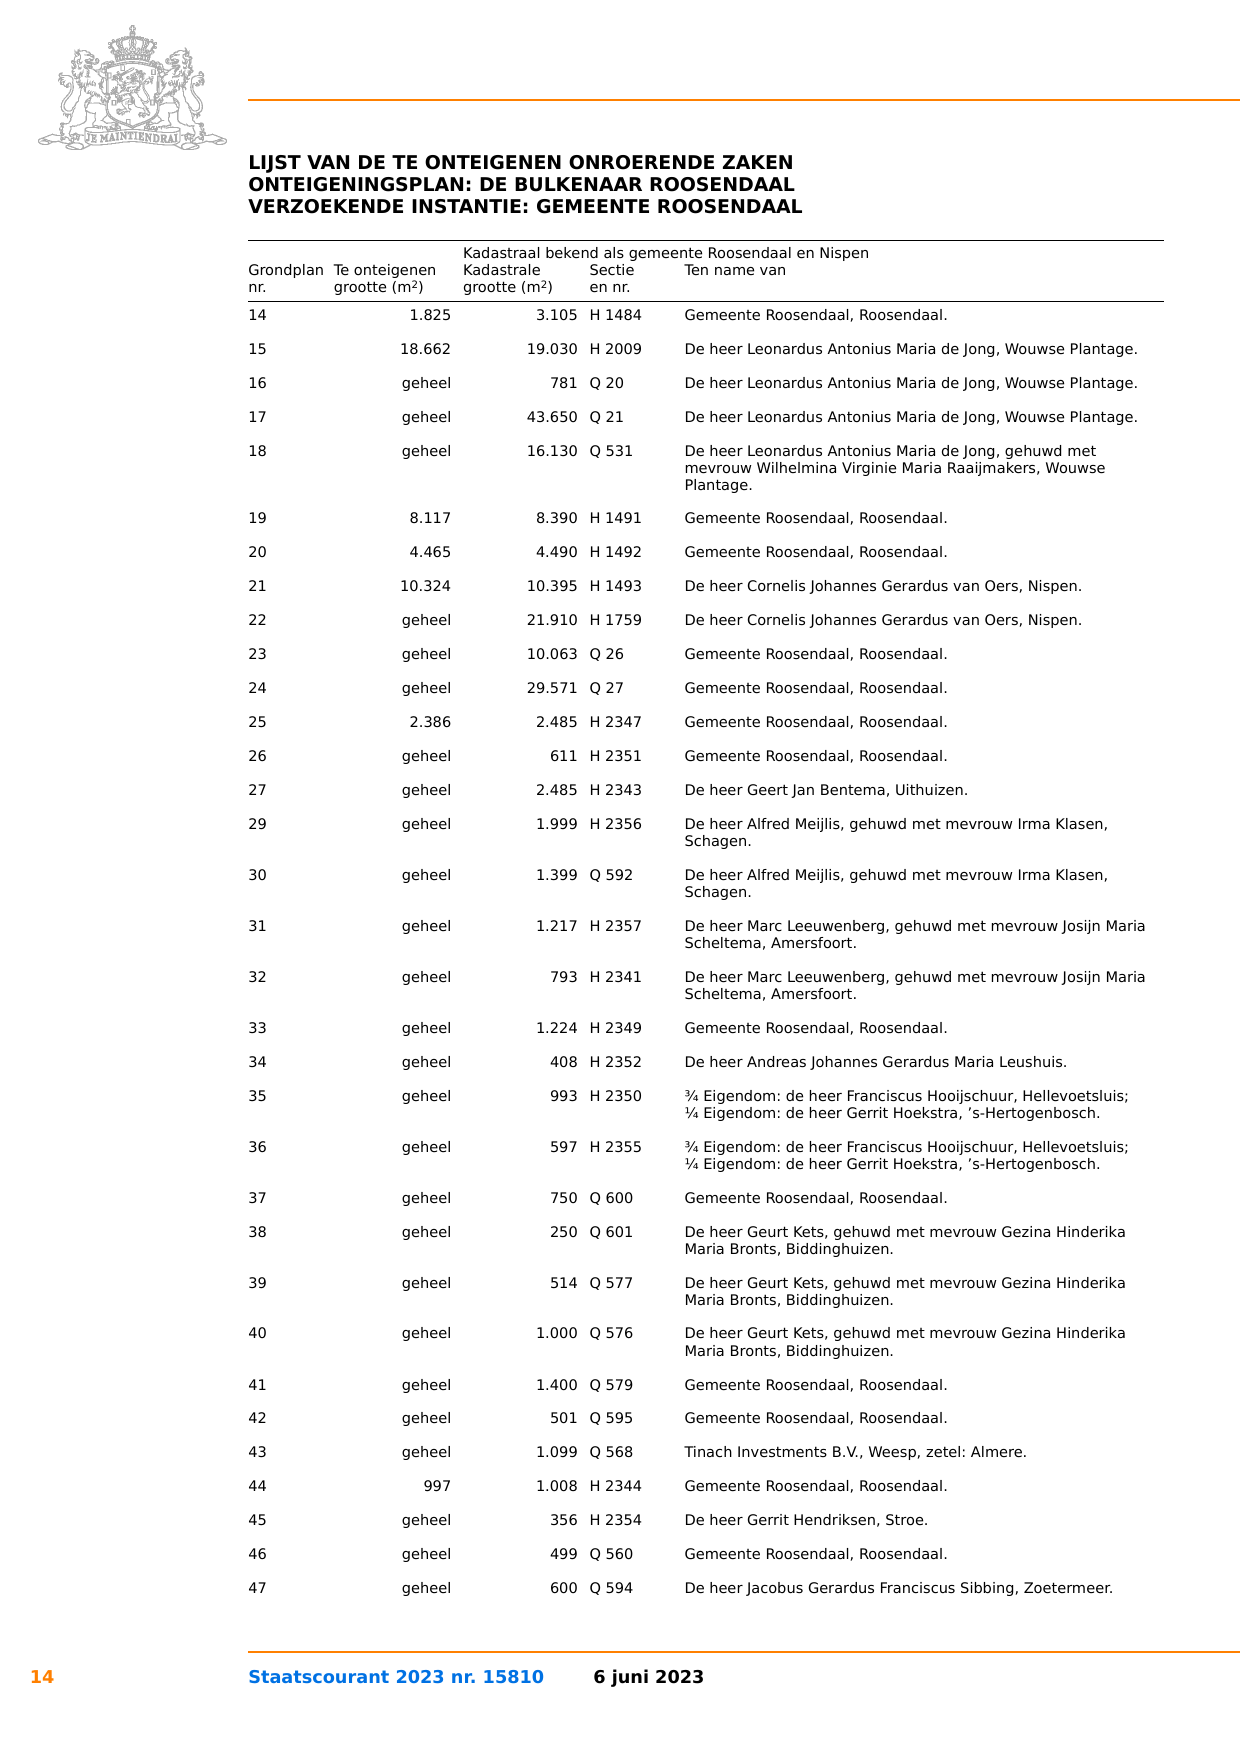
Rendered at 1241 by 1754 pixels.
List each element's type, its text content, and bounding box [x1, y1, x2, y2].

table_cell geheel [328, 646, 457, 663]
table_cell Sectie en nr. [584, 262, 678, 301]
table_cell geheel [328, 1088, 457, 1122]
table_cell [248, 663, 328, 680]
table_cell Gemeente Roosendaal, Roosendaal. [679, 748, 1163, 765]
table_cell 32 [248, 969, 328, 1003]
table_cell Gemeente Roosendaal, Roosendaal. [679, 1546, 1163, 1563]
table_cell De heer Cornelis Johannes Gerardus van Oers, Nispen. [679, 612, 1163, 629]
table_cell De heer Geurt Kets, gehuwd met mevrouw Gezina Hinderika Maria Bronts, Biddinghuizen. [679, 1275, 1163, 1308]
table_cell 499 [457, 1546, 583, 1563]
table_cell De heer Andreas Johannes Gerardus Maria Leushuis. [679, 1054, 1163, 1071]
table_cell [328, 731, 457, 748]
table_cell [457, 765, 583, 782]
table_cell geheel [328, 1190, 457, 1207]
table_cell [679, 1309, 1163, 1325]
table_cell [679, 1495, 1163, 1512]
table_cell [457, 1495, 583, 1512]
table_cell [457, 1427, 583, 1444]
table_cell 356 [457, 1512, 583, 1529]
table_cell [457, 1393, 583, 1410]
table_cell 19 [248, 510, 328, 527]
table_cell [328, 1071, 457, 1088]
table_cell 8.117 [328, 510, 457, 527]
table_cell ¾ Eigendom: de heer Franciscus Hooijschuur, Hellevoetsluis; ¼ Eigendom: de heer Gerrit Hoekstra, ’s-Hertogenbosch. [679, 1088, 1163, 1122]
table_cell [584, 1173, 678, 1189]
table_cell 44 [248, 1478, 328, 1495]
table_cell [679, 1529, 1163, 1546]
table_cell [584, 595, 678, 612]
table_cell [248, 901, 328, 918]
table_cell [584, 765, 678, 782]
table_cell 1.999 [457, 816, 583, 850]
table_cell [584, 494, 678, 510]
table_cell Gemeente Roosendaal, Roosendaal. [679, 1020, 1163, 1037]
table_cell 30 [248, 867, 328, 901]
table_cell [679, 1393, 1163, 1410]
table_cell 39 [248, 1275, 328, 1308]
table_cell 29.571 [457, 680, 583, 697]
table_cell [248, 324, 328, 341]
table_cell [248, 1461, 328, 1478]
table_cell [679, 1207, 1163, 1223]
table_cell geheel [328, 375, 457, 392]
table_cell Q 592 [584, 867, 678, 901]
table_cell [457, 1037, 583, 1054]
table_cell 1.224 [457, 1020, 583, 1037]
table_cell 46 [248, 1546, 328, 1563]
table_cell De heer Leonardus Antonius Maria de Jong, Wouwse Plantage. [679, 409, 1163, 426]
table_cell [584, 663, 678, 680]
table_cell [328, 1207, 457, 1223]
table_cell 250 [457, 1224, 583, 1257]
table_cell H 1759 [584, 612, 678, 629]
table_header [248, 241, 457, 262]
table_cell Tinach Investments B.V., Weesp, zetel: Almere. [679, 1444, 1163, 1461]
table_cell 10.324 [328, 578, 457, 595]
table_cell [584, 324, 678, 341]
table_cell [328, 595, 457, 612]
table_cell Q 579 [584, 1376, 678, 1393]
table_cell [457, 494, 583, 510]
table_cell [248, 595, 328, 612]
table_cell Gemeente Roosendaal, Roosendaal. [679, 1376, 1163, 1393]
table_cell [328, 1122, 457, 1139]
table_cell [457, 850, 583, 867]
table_cell [679, 392, 1163, 408]
table_cell H 2343 [584, 782, 678, 799]
table_cell [679, 358, 1163, 374]
table_cell 501 [457, 1410, 583, 1427]
table_cell Q 20 [584, 375, 678, 392]
table_cell geheel [328, 680, 457, 697]
table_cell 514 [457, 1275, 583, 1308]
table_cell [679, 561, 1163, 578]
table_cell [328, 1393, 457, 1410]
table_cell 781 [457, 375, 583, 392]
table_cell geheel [328, 1376, 457, 1393]
table_cell H 1484 [584, 302, 678, 324]
table_cell H 2351 [584, 748, 678, 765]
table_cell [248, 1309, 328, 1325]
table_cell [679, 1173, 1163, 1189]
table_cell 600 [457, 1580, 583, 1597]
table_cell Gemeente Roosendaal, Roosendaal. [679, 1478, 1163, 1495]
table_cell 18 [248, 443, 328, 493]
table_cell [457, 324, 583, 341]
table_cell [328, 1359, 457, 1376]
table_cell Q 531 [584, 443, 678, 493]
table_cell [679, 1122, 1163, 1139]
table_cell [248, 561, 328, 578]
table_cell [457, 1309, 583, 1325]
table_cell 24 [248, 680, 328, 697]
table_cell [457, 731, 583, 748]
table_cell 16.130 [457, 443, 583, 493]
table_cell geheel [328, 1546, 457, 1563]
table_cell [328, 1529, 457, 1546]
table_cell geheel [328, 1410, 457, 1427]
table_cell geheel [328, 1020, 457, 1037]
table_cell 18.662 [328, 341, 457, 358]
table_cell Q 26 [584, 646, 678, 663]
table_cell [248, 1003, 328, 1020]
table_cell Q 594 [584, 1580, 678, 1597]
table_cell Q 576 [584, 1325, 678, 1359]
table_cell De heer Alfred Meijlis, gehuwd met mevrouw Irma Klasen, Schagen. [679, 816, 1163, 850]
text ONTEIGENINGSPLAN: DE BULKENAAR ROOSENDAAL [248, 174, 1163, 196]
table_cell [328, 629, 457, 646]
table_cell Q 577 [584, 1275, 678, 1308]
table_cell 611 [457, 748, 583, 765]
table_cell H 1493 [584, 578, 678, 595]
table_cell [248, 1037, 328, 1054]
table_cell H 2356 [584, 816, 678, 850]
table_cell H 2347 [584, 714, 678, 731]
table_cell [584, 1495, 678, 1512]
table_cell H 1492 [584, 544, 678, 561]
table_cell [457, 1207, 583, 1223]
table_cell [248, 799, 328, 816]
table_cell [679, 324, 1163, 341]
table_cell 29 [248, 816, 328, 850]
table_cell [584, 1393, 678, 1410]
table_cell [584, 426, 678, 442]
table_cell [328, 850, 457, 867]
table_cell 26 [248, 748, 328, 765]
table_cell [328, 765, 457, 782]
table_cell Gemeente Roosendaal, Roosendaal. [679, 646, 1163, 663]
table_cell 997 [328, 1478, 457, 1495]
table_cell geheel [328, 1444, 457, 1461]
table_cell [679, 697, 1163, 714]
table_cell [248, 697, 328, 714]
table_cell [248, 1529, 328, 1546]
table_cell Q 600 [584, 1190, 678, 1207]
table_cell [457, 1359, 583, 1376]
text LIJST VAN DE TE ONTEIGENEN ONROERENDE ZAKEN [248, 152, 1163, 174]
table_cell Q 601 [584, 1224, 678, 1257]
table_cell 2.485 [457, 782, 583, 799]
table_cell 43.650 [457, 409, 583, 426]
table_cell 21 [248, 578, 328, 595]
table_cell [584, 528, 678, 544]
table_cell [328, 901, 457, 918]
table_cell [457, 426, 583, 442]
table_cell [248, 1393, 328, 1410]
table_cell [679, 629, 1163, 646]
table_cell Q 595 [584, 1410, 678, 1427]
table_cell geheel [328, 782, 457, 799]
table_cell [584, 1427, 678, 1444]
table_cell De heer Cornelis Johannes Gerardus van Oers, Nispen. [679, 578, 1163, 595]
table_cell geheel [328, 409, 457, 426]
table_cell Q 21 [584, 409, 678, 426]
table_cell 36 [248, 1139, 328, 1173]
table_cell [679, 952, 1163, 969]
table_cell [584, 1563, 678, 1580]
table_cell [584, 850, 678, 867]
table_cell 2.485 [457, 714, 583, 731]
table_cell [679, 494, 1163, 510]
table_cell [457, 629, 583, 646]
table_cell 31 [248, 918, 328, 952]
table_cell [679, 901, 1163, 918]
table_cell [457, 1461, 583, 1478]
table_cell H 2352 [584, 1054, 678, 1071]
table_cell 1.217 [457, 918, 583, 952]
table_cell [457, 561, 583, 578]
table_cell [584, 697, 678, 714]
table_cell [328, 663, 457, 680]
table_cell [248, 1173, 328, 1189]
table_cell geheel [328, 1325, 457, 1359]
table_cell geheel [328, 1580, 457, 1597]
table_cell Gemeente Roosendaal, Roosendaal. [679, 1190, 1163, 1207]
table_cell [328, 1003, 457, 1020]
table_cell 33 [248, 1020, 328, 1037]
table_cell [248, 1563, 328, 1580]
table_cell [248, 1258, 328, 1274]
picture [38, 25, 227, 150]
table_cell [328, 1037, 457, 1054]
table_cell 4.465 [328, 544, 457, 561]
table_cell [679, 1461, 1163, 1478]
table_cell 16 [248, 375, 328, 392]
table_cell H 1491 [584, 510, 678, 527]
table_cell [248, 1359, 328, 1376]
table_cell 1.825 [328, 302, 457, 324]
table_cell [584, 629, 678, 646]
table_cell 27 [248, 782, 328, 799]
table_cell [248, 494, 328, 510]
table_cell [457, 697, 583, 714]
table_cell geheel [328, 816, 457, 850]
table_cell 25 [248, 714, 328, 731]
table_cell [328, 697, 457, 714]
table_cell H 2355 [584, 1139, 678, 1173]
table_cell geheel [328, 918, 457, 952]
table_cell [584, 901, 678, 918]
table_cell Q 560 [584, 1546, 678, 1563]
table_cell De heer Leonardus Antonius Maria de Jong, Wouwse Plantage. [679, 375, 1163, 392]
table_cell Q 568 [584, 1444, 678, 1461]
table_cell [584, 1359, 678, 1376]
table_cell geheel [328, 443, 457, 493]
table_cell Gemeente Roosendaal, Roosendaal. [679, 714, 1163, 731]
table_cell 17 [248, 409, 328, 426]
table_cell [328, 561, 457, 578]
table_cell Te onteigenen grootte (m2) [328, 262, 457, 301]
table_cell 20 [248, 544, 328, 561]
table_cell 1.099 [457, 1444, 583, 1461]
table_cell [248, 528, 328, 544]
table_cell [457, 1173, 583, 1189]
table_cell 40 [248, 1325, 328, 1359]
table_cell 597 [457, 1139, 583, 1173]
table_cell [584, 392, 678, 408]
table_cell [584, 1207, 678, 1223]
table_cell [679, 426, 1163, 442]
table_cell [248, 426, 328, 442]
table_cell Ten name van [679, 262, 1163, 301]
table_cell [328, 799, 457, 816]
table_cell [584, 1529, 678, 1546]
table_cell [248, 952, 328, 969]
table_cell geheel [328, 867, 457, 901]
table_cell H 2357 [584, 918, 678, 952]
table_cell De heer Geert Jan Bentema, Uithuizen. [679, 782, 1163, 799]
table_cell De heer Marc Leeuwenberg, gehuwd met mevrouw Josijn Maria Scheltema, Amersfoort. [679, 969, 1163, 1003]
table_cell 43 [248, 1444, 328, 1461]
table_cell [248, 1122, 328, 1139]
table_cell 42 [248, 1410, 328, 1427]
table_header Kadastraal bekend als gemeente Roosendaal en Nispen [457, 241, 1163, 262]
table_cell [584, 1461, 678, 1478]
table_cell [457, 901, 583, 918]
table_cell [679, 1427, 1163, 1444]
table_cell [328, 1258, 457, 1274]
table_cell 8.390 [457, 510, 583, 527]
table_cell [248, 358, 328, 374]
table_cell [679, 528, 1163, 544]
table_cell 1.000 [457, 1325, 583, 1359]
table_cell [248, 1427, 328, 1444]
table_cell [584, 731, 678, 748]
table_cell De heer Alfred Meijlis, gehuwd met mevrouw Irma Klasen, Schagen. [679, 867, 1163, 901]
table_cell Grondplan nr. [248, 262, 328, 301]
table_cell [248, 392, 328, 408]
table_cell [584, 358, 678, 374]
table_cell 993 [457, 1088, 583, 1122]
table_cell [679, 1563, 1163, 1580]
table_cell Gemeente Roosendaal, Roosendaal. [679, 302, 1163, 324]
table_cell geheel [328, 1139, 457, 1173]
text VERZOEKENDE INSTANTIE: GEMEENTE ROOSENDAAL [248, 196, 1163, 218]
table_cell [248, 629, 328, 646]
table_cell [457, 1122, 583, 1139]
table_cell Kadastrale grootte (m2) [457, 262, 583, 301]
table_cell [679, 1071, 1163, 1088]
table_cell [679, 731, 1163, 748]
table_cell 1.399 [457, 867, 583, 901]
table_cell [328, 324, 457, 341]
table_cell [457, 952, 583, 969]
table_cell [679, 1359, 1163, 1376]
table_cell 41 [248, 1376, 328, 1393]
table_cell [457, 799, 583, 816]
table_cell 10.395 [457, 578, 583, 595]
table_cell [457, 528, 583, 544]
table_cell De heer Gerrit Hendriksen, Stroe. [679, 1512, 1163, 1529]
table_cell [584, 1309, 678, 1325]
table_cell H 2009 [584, 341, 678, 358]
table_cell [248, 731, 328, 748]
table_cell De heer Geurt Kets, gehuwd met mevrouw Gezina Hinderika Maria Bronts, Biddinghuizen. [679, 1325, 1163, 1359]
table_cell [328, 952, 457, 969]
table_cell 10.063 [457, 646, 583, 663]
table_cell 22 [248, 612, 328, 629]
table_cell [457, 1258, 583, 1274]
table_cell Gemeente Roosendaal, Roosendaal. [679, 544, 1163, 561]
table_cell 21.910 [457, 612, 583, 629]
table_cell [457, 392, 583, 408]
table_cell [248, 850, 328, 867]
table_cell [679, 1003, 1163, 1020]
table_cell [328, 494, 457, 510]
table_cell H 2344 [584, 1478, 678, 1495]
table_cell [457, 595, 583, 612]
table_cell 38 [248, 1224, 328, 1257]
table_cell 15 [248, 341, 328, 358]
table_cell [679, 765, 1163, 782]
table_cell 793 [457, 969, 583, 1003]
table_cell De heer Marc Leeuwenberg, gehuwd met mevrouw Josijn Maria Scheltema, Amersfoort. [679, 918, 1163, 952]
table_cell geheel [328, 748, 457, 765]
table_cell H 2341 [584, 969, 678, 1003]
table_cell De heer Geurt Kets, gehuwd met mevrouw Gezina Hinderika Maria Bronts, Biddinghuizen. [679, 1224, 1163, 1257]
table_cell 1.008 [457, 1478, 583, 1495]
table_cell [328, 392, 457, 408]
table_cell 1.400 [457, 1376, 583, 1393]
table_cell geheel [328, 1224, 457, 1257]
table_cell [584, 952, 678, 969]
table_cell Gemeente Roosendaal, Roosendaal. [679, 680, 1163, 697]
table_cell De heer Leonardus Antonius Maria de Jong, Wouwse Plantage. [679, 341, 1163, 358]
table_cell [328, 1461, 457, 1478]
table_cell [328, 1173, 457, 1189]
table_cell 34 [248, 1054, 328, 1071]
table_cell Gemeente Roosendaal, Roosendaal. [679, 510, 1163, 527]
table_cell 45 [248, 1512, 328, 1529]
table_cell [584, 799, 678, 816]
table_cell De heer Jacobus Gerardus Franciscus Sibbing, Zoetermeer. [679, 1580, 1163, 1597]
table_cell [457, 1563, 583, 1580]
table_cell 750 [457, 1190, 583, 1207]
table_cell ¾ Eigendom: de heer Franciscus Hooijschuur, Hellevoetsluis; ¼ Eigendom: de heer Gerrit Hoekstra, ’s-Hertogenbosch. [679, 1139, 1163, 1173]
table_cell [328, 1563, 457, 1580]
table_cell 2.386 [328, 714, 457, 731]
table_cell 47 [248, 1580, 328, 1597]
table_cell [328, 528, 457, 544]
table_cell [584, 1071, 678, 1088]
table_cell [584, 1258, 678, 1274]
table_cell [328, 1495, 457, 1512]
table_cell [584, 1037, 678, 1054]
table_cell Q 27 [584, 680, 678, 697]
table_cell [457, 358, 583, 374]
table_cell [679, 663, 1163, 680]
table_cell [328, 1427, 457, 1444]
table_cell Gemeente Roosendaal, Roosendaal. [679, 1410, 1163, 1427]
table_cell geheel [328, 1275, 457, 1308]
table_cell [248, 1495, 328, 1512]
table_cell [679, 595, 1163, 612]
table_cell De heer Leonardus Antonius Maria de Jong, gehuwd met mevrouw Wilhelmina Virginie Maria Raaijmakers, Wouwse Plantage. [679, 443, 1163, 493]
table_cell 35 [248, 1088, 328, 1122]
table_cell 4.490 [457, 544, 583, 561]
table_cell [679, 850, 1163, 867]
table_cell H 2350 [584, 1088, 678, 1122]
table_cell geheel [328, 969, 457, 1003]
table_cell geheel [328, 1512, 457, 1529]
table_cell [248, 765, 328, 782]
table_cell [679, 1037, 1163, 1054]
table_cell 3.105 [457, 302, 583, 324]
table_cell [248, 1071, 328, 1088]
table_cell 23 [248, 646, 328, 663]
table_cell [457, 1071, 583, 1088]
table_cell 408 [457, 1054, 583, 1071]
table_cell [584, 1122, 678, 1139]
table_cell [248, 1207, 328, 1223]
table_cell [584, 561, 678, 578]
table_cell geheel [328, 612, 457, 629]
table_cell 19.030 [457, 341, 583, 358]
table_cell 37 [248, 1190, 328, 1207]
table_cell H 2349 [584, 1020, 678, 1037]
table_cell H 2354 [584, 1512, 678, 1529]
table_cell [328, 1309, 457, 1325]
table_cell [328, 358, 457, 374]
table_cell 14 [248, 302, 328, 324]
table_cell [457, 1529, 583, 1546]
table_cell [457, 1003, 583, 1020]
table_cell [457, 663, 583, 680]
table_cell [679, 1258, 1163, 1274]
table_cell geheel [328, 1054, 457, 1071]
table_cell [584, 1003, 678, 1020]
table_cell [679, 799, 1163, 816]
table_cell [328, 426, 457, 442]
